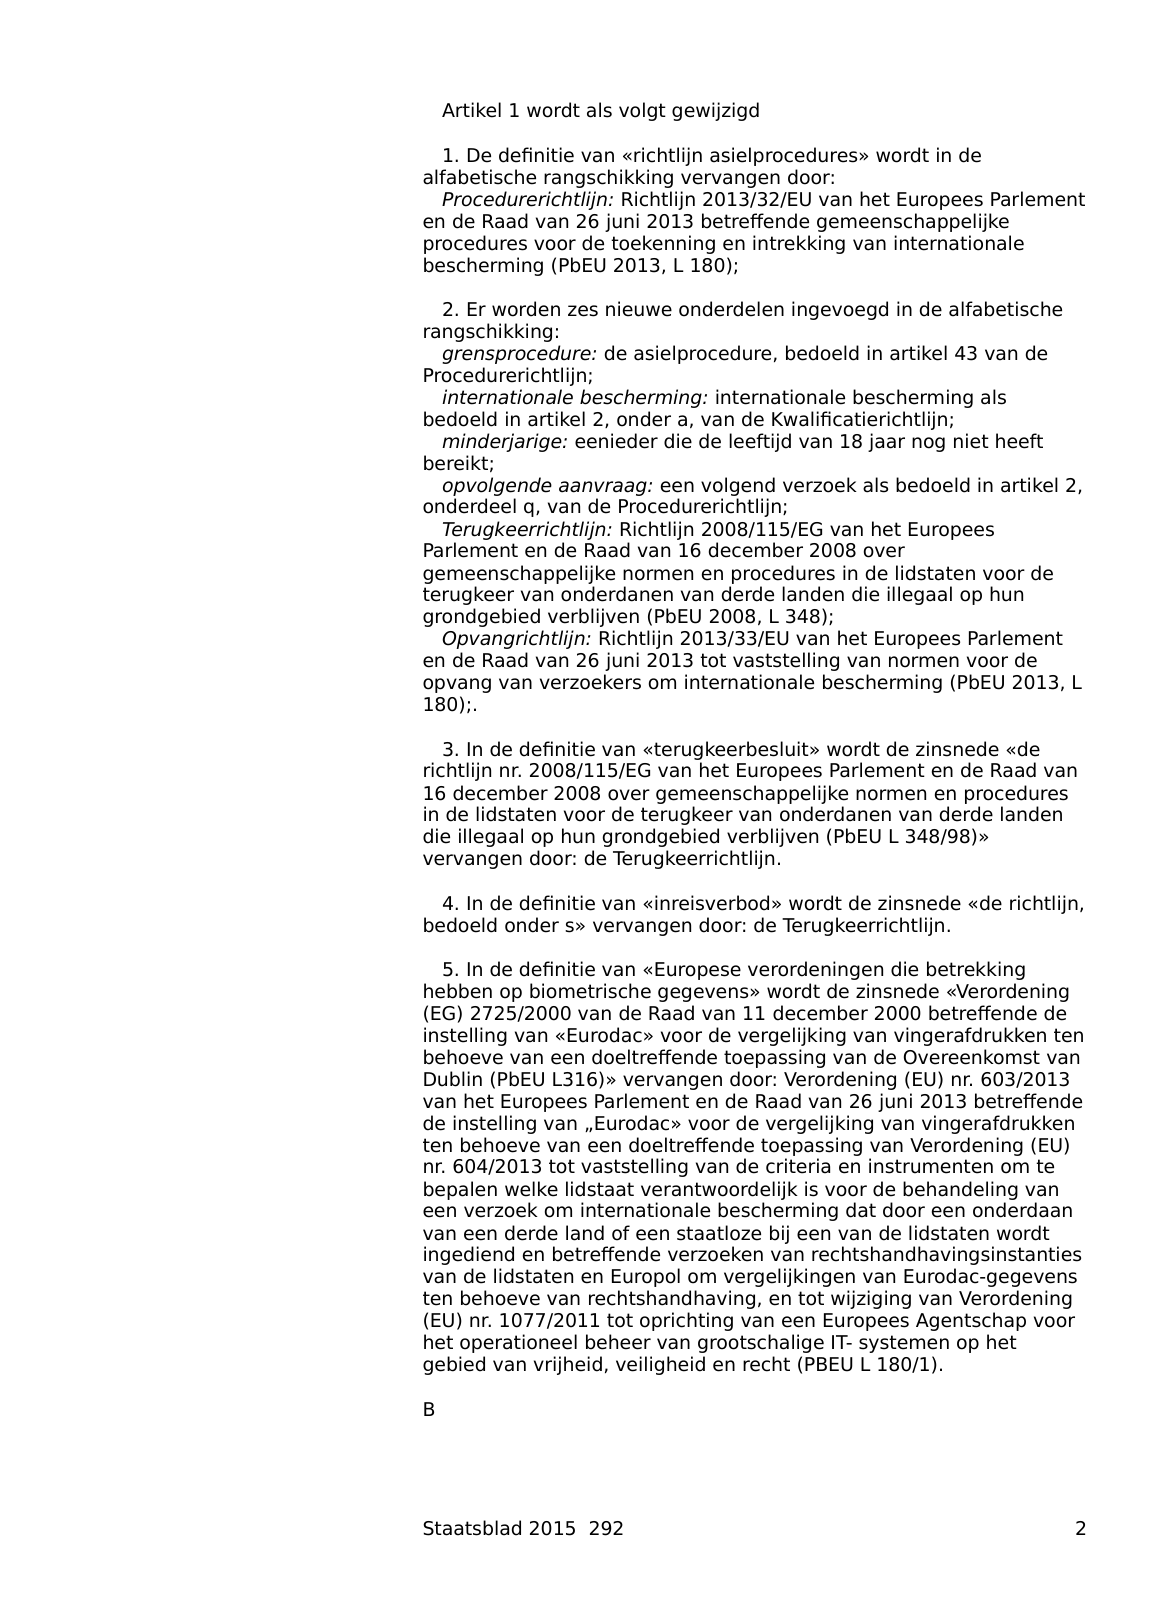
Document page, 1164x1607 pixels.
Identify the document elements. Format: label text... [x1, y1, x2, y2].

text B [422, 1398, 1087, 1420]
text Terugkeerrichtlijn: Richtlijn 2008/115/EG van het Europees Parlement en de Raad van 16 december 2008 over gemeenschappelijke normen en procedures in de lidstaten voor de terugkeer van onderdanen van derde landen die illegaal op hun grondgebied verblijven (PbEU 2008, L 348); [422, 518, 1087, 628]
text 1. De definitie van «richtlijn asielprocedures» wordt in de alfabetische rangschikking vervangen door: [422, 144, 1087, 188]
text 3. In de definitie van «terugkeerbesluit» wordt de zinsnede «de richtlijn nr. 2008/115/EG van het Europees Parlement en de Raad van 16 december 2008 over gemeenschappelijke normen en procedures in de lidstaten voor de terugkeer van onderdanen van derde landen die illegaal op hun grondgebied verblijven (PbEU L 348/98)» vervangen door: de Terugkeerrichtlijn. [422, 738, 1087, 870]
text Opvangrichtlijn: Richtlijn 2013/33/EU van het Europees Parlement en de Raad van 26 juni 2013 tot vaststelling van normen voor de opvang van verzoekers om internationale bescherming (PbEU 2013, L 180);. [422, 628, 1087, 716]
text 5. In de definitie van «Europese verordeningen die betrekking hebben op biometrische gegevens» wordt de zinsnede «Verordening (EG) 2725/2000 van de Raad van 11 december 2000 betreffende de instelling van «Eurodac» voor de vergelijking van vingerafdrukken ten behoeve van een doeltreffende toepassing van de Overeenkomst van Dublin (PbEU L316)» vervangen door: Verordening (EU) nr. 603/2013 van het Europees Parlement en de Raad van 26 juni 2013 betreffende de instelling van „Eurodac» voor de vergelijking van vingerafdrukken ten behoeve van een doeltreffende toepassing van Verordening (EU) nr. 604/2013 tot vaststelling van de criteria en instrumenten om te bepalen welke lidstaat verantwoordelijk is voor de behandeling van een verzoek om internationale bescherming dat door een onderdaan van een derde land of een staatloze bij een van de lidstaten wordt ingediend en betreffende verzoeken van rechtshandhavingsinstanties van de lidstaten en Europol om vergelijkingen van Eurodac-gegevens ten behoeve van rechtshandhaving, en tot wijziging van Verordening (EU) nr. 1077/2011 tot oprichting van een Europees Agentschap voor het operationeel beheer van grootschalige IT- systemen op het gebied van vrijheid, veiligheid en recht (PBEU L 180/1). [422, 959, 1087, 1376]
text Artikel 1 wordt als volgt gewijzigd [422, 100, 1087, 122]
text 4. In de definitie van «inreisverbod» wordt de zinsnede «de richtlijn, bedoeld onder s» vervangen door: de Terugkeerrichtlijn. [422, 892, 1087, 936]
text grensprocedure: de asielprocedure, bedoeld in artikel 43 van de Procedurerichtlijn; [422, 343, 1087, 387]
text 2. Er worden zes nieuwe onderdelen ingevoegd in de alfabetische rangschikking: [422, 299, 1087, 343]
text Procedurerichtlijn: Richtlijn 2013/32/EU van het Europees Parlement en de Raad van 26 juni 2013 betreffende gemeenschappelijke procedures voor de toekenning en intrekking van internationale bescherming (PbEU 2013, L 180); [422, 188, 1087, 276]
text internationale bescherming: internationale bescherming als bedoeld in artikel 2, onder a, van de Kwalificatierichtlijn; [422, 387, 1087, 431]
text minderjarige: eenieder die de leeftijd van 18 jaar nog niet heeft bereikt; [422, 431, 1087, 474]
text opvolgende aanvraag: een volgend verzoek als bedoeld in artikel 2, onderdeel q, van de Procedurerichtlijn; [422, 474, 1087, 518]
